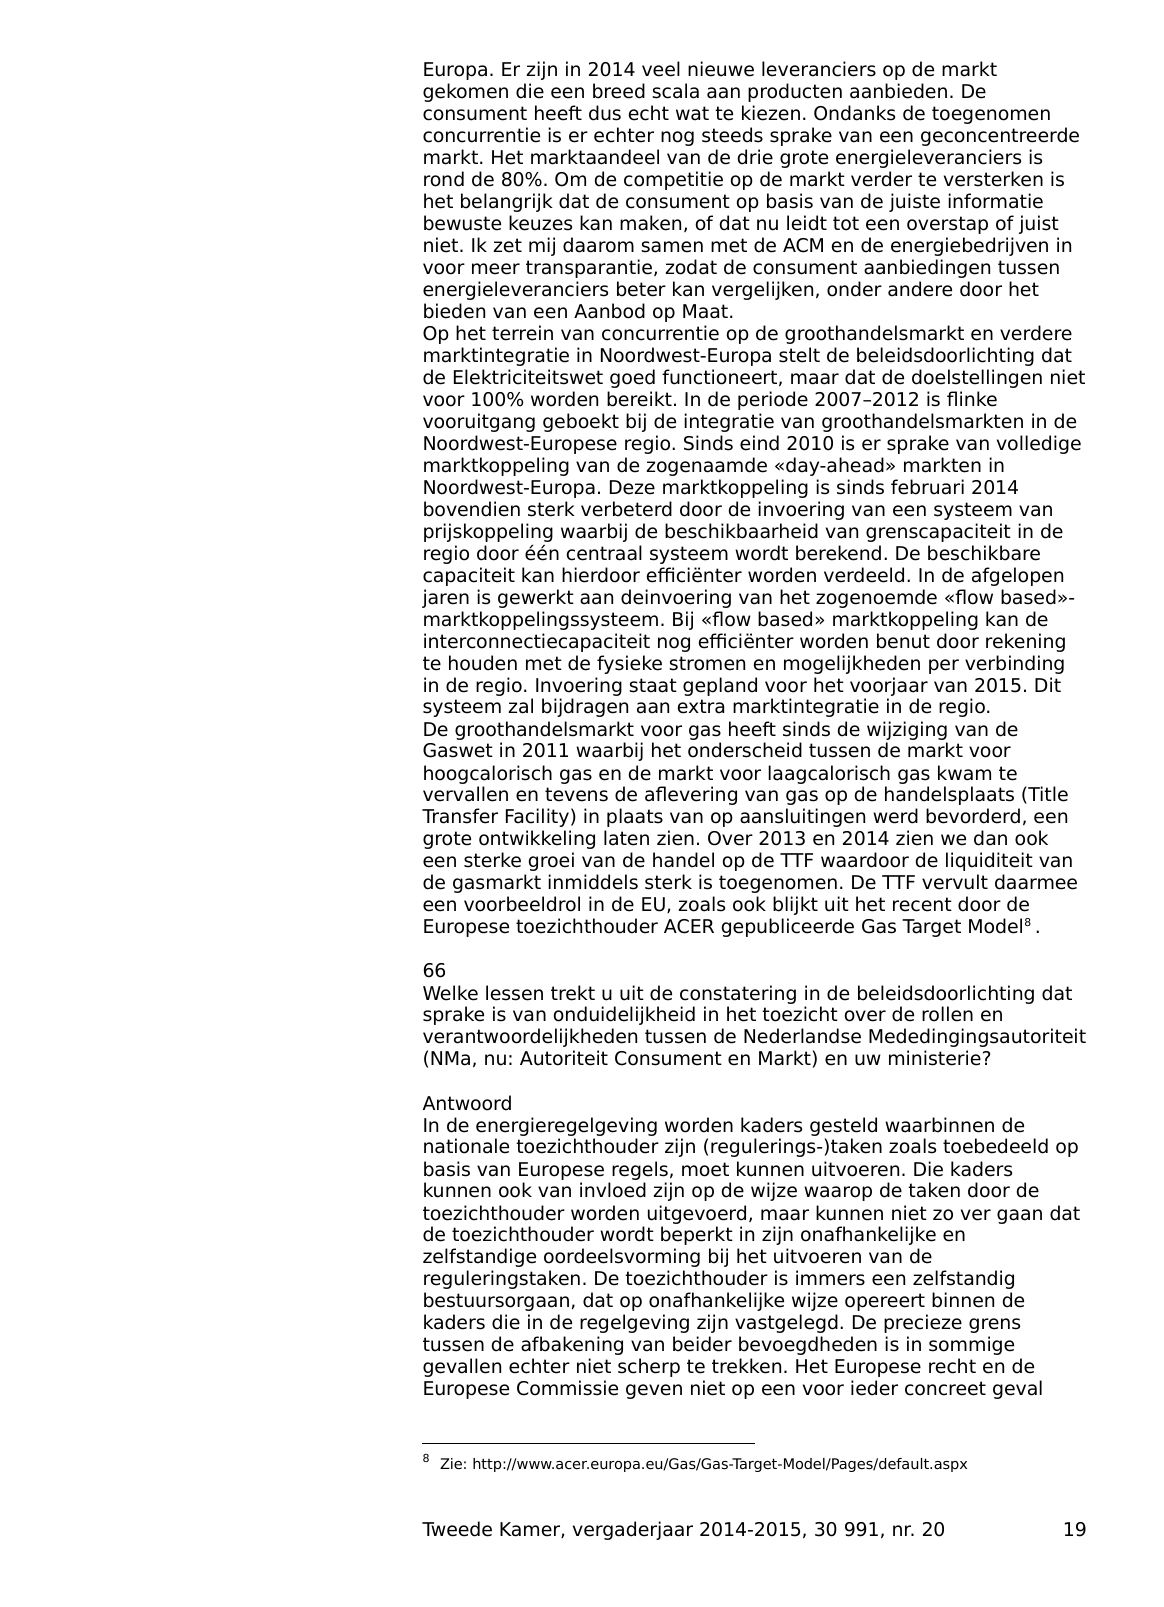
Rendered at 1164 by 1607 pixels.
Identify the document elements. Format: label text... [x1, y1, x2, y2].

text Op het terrein van concurrentie op de groothandelsmarkt en verdere marktintegratie in Noordwest-Europa stelt de beleidsdoorlichting dat de Elektriciteitswet goed functioneert, maar dat de doelstellingen niet voor 100% worden bereikt. In de periode 2007–2012 is flinke vooruitgang geboekt bij de integratie van groothandelsmarkten in de Noordwest-Europese regio. Sinds eind 2010 is er sprake van volledige marktkoppeling van de zogenaamde «day-ahead» markten in Noordwest-Europa. Deze marktkoppeling is sinds februari 2014 bovendien sterk verbeterd door de invoering van een systeem van prijskoppeling waarbij de beschikbaarheid van grenscapaciteit in de regio door één centraal systeem wordt berekend. De beschikbare capaciteit kan hierdoor efficiënter worden verdeeld. In de afgelopen jaren is gewerkt aan deinvoering van het zogenoemde «flow based»-marktkoppelingssysteem. Bij «flow based» marktkoppeling kan de interconnectiecapaciteit nog efficiënter worden benut door rekening te houden met de fysieke stromen en mogelijkheden per verbinding in de regio. Invoering staat gepland voor het voorjaar van 2015. Dit systeem zal bijdragen aan extra marktintegratie in de regio. [422, 323, 1087, 718]
text Europa. Er zijn in 2014 veel nieuwe leveranciers op de markt gekomen die een breed scala aan producten aanbieden. De consument heeft dus echt wat te kiezen. Ondanks de toegenomen concurrentie is er echter nog steeds sprake van een geconcentreerde markt. Het marktaandeel van de drie grote energieleveranciers is rond de 80%. Om de competitie op de markt verder te versterken is het belangrijk dat de consument op basis van de juiste informatie bewuste keuzes kan maken, of dat nu leidt tot een overstap of juist niet. Ik zet mij daarom samen met de ACM en de energiebedrijven in voor meer transparantie, zodat de consument aanbiedingen tussen energieleveranciers beter kan vergelijken, onder andere door het bieden van een Aanbod op Maat. [422, 59, 1087, 323]
text 66 [422, 960, 1087, 982]
text In de energieregelgeving worden kaders gesteld waarbinnen de nationale toezichthouder zijn (regulerings-)taken zoals toebedeeld op basis van Europese regels, moet kunnen uitvoeren. Die kaders kunnen ook van invloed zijn op de wijze waarop de taken door de toezichthouder worden uitgevoerd, maar kunnen niet zo ver gaan dat de toezichthouder wordt beperkt in zijn onafhankelijke en zelfstandige oordeelsvorming bij het uitvoeren van de reguleringstaken. De toezichthouder is immers een zelfstandig bestuursorgaan, dat op onafhankelijke wijze opereert binnen de kaders die in de regelgeving zijn vastgelegd. De precieze grens tussen de afbakening van beider bevoegdheden is in sommige gevallen echter niet scherp te trekken. Het Europese recht en de Europese Commissie geven niet op een voor ieder concreet geval [422, 1114, 1087, 1400]
text Antwoord [422, 1092, 1087, 1114]
text Welke lessen trekt u uit de constatering in de beleidsdoorlichting dat sprake is van onduidelijkheid in het toezicht over de rollen en verantwoordelijkheden tussen de Nederlandse Mededingingsautoriteit (NMa, nu: Autoriteit Consument en Markt) en uw ministerie? [422, 982, 1087, 1070]
text De groothandelsmarkt voor gas heeft sinds de wijziging van de Gaswet in 2011 waarbij het onderscheid tussen de markt voor hoogcalorisch gas en de markt voor laagcalorisch gas kwam te vervallen en tevens de aflevering van gas op de handelsplaats (Title Transfer Facility) in plaats van op aansluitingen werd bevorderd, een grote ontwikkeling laten zien. Over 2013 en 2014 zien we dan ook een sterke groei van de handel op de TTF waardoor de liquiditeit van de gasmarkt inmiddels sterk is toegenomen. De TTF vervult daarmee een voorbeeldrol in de EU, zoals ook blijkt uit het recent door de Europese toezichthouder ACER gepubliceerde Gas Target Model. [422, 718, 1087, 938]
text Zie: http://www.acer.europa.eu/Gas/Gas-Target-Model/Pages/default.aspx [422, 1452, 1087, 1474]
